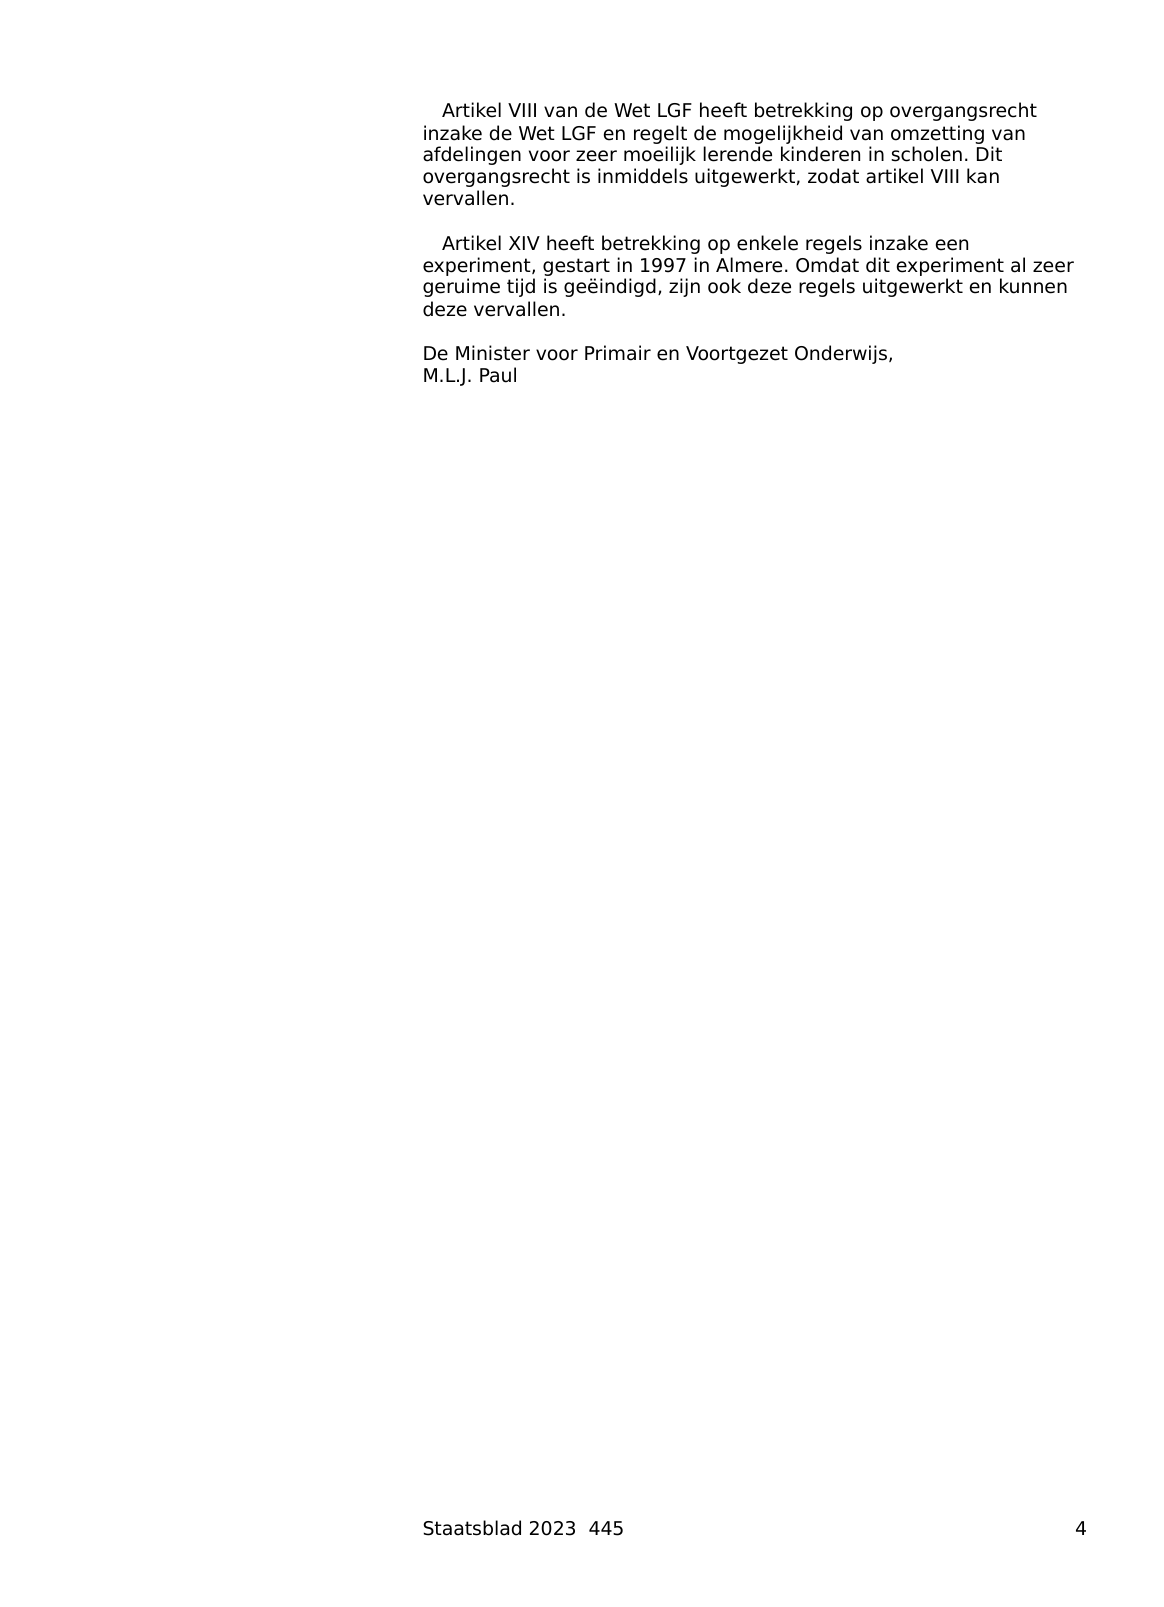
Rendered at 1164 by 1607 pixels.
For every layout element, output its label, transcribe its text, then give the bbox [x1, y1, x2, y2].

text De Minister voor Primair en Voortgezet Onderwijs, M.L.J. Paul [422, 343, 1087, 387]
text Artikel XIV heeft betrekking op enkele regels inzake een experiment, gestart in 1997 in Almere. Omdat dit experiment al zeer geruime tijd is geëindigd, zijn ook deze regels uitgewerkt en kunnen deze vervallen. [422, 232, 1087, 320]
text Artikel VIII van de Wet LGF heeft betrekking op overgangsrecht inzake de Wet LGF en regelt de mogelijkheid van omzetting van afdelingen voor zeer moeilijk lerende kinderen in scholen. Dit overgangsrecht is inmiddels uitgewerkt, zodat artikel VIII kan vervallen. [422, 100, 1087, 210]
